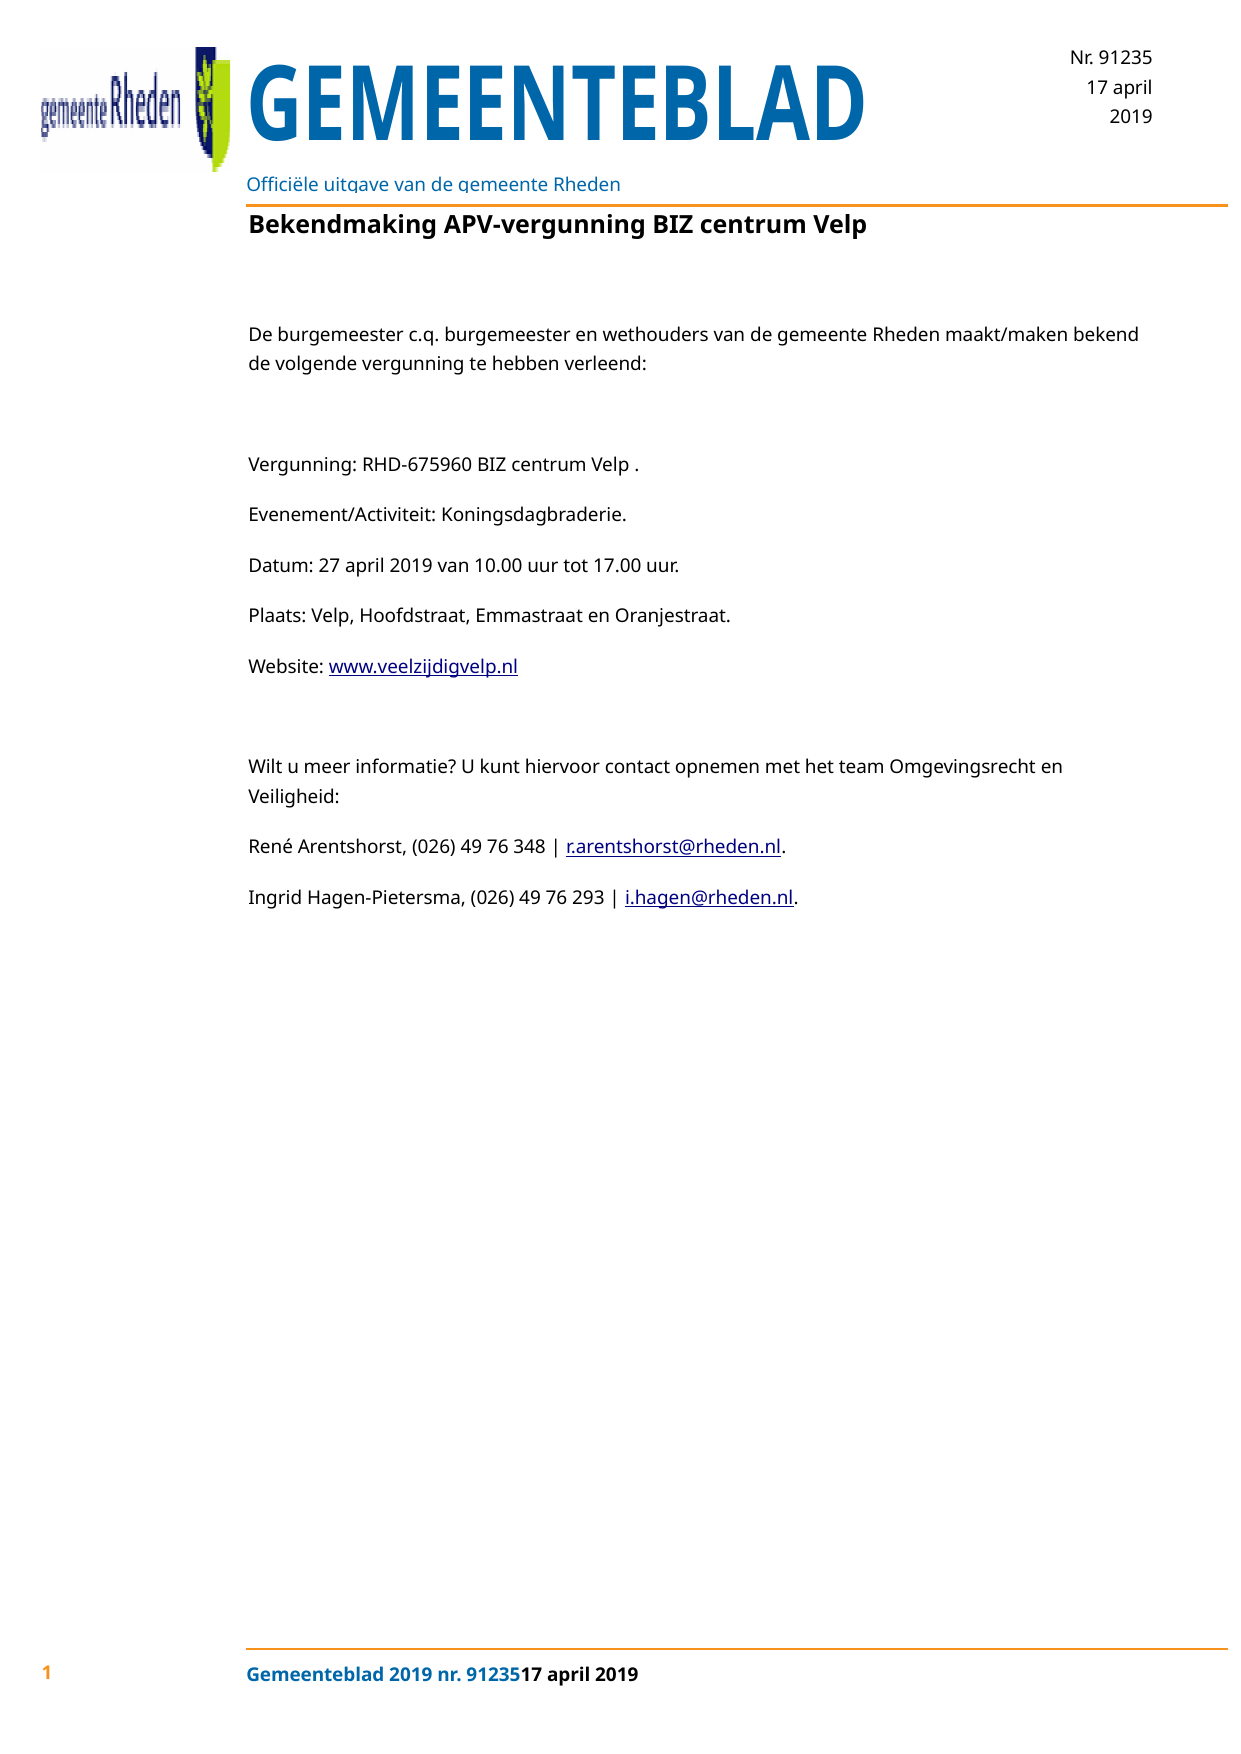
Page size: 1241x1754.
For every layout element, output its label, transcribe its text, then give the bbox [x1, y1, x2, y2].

text Bekendmaking APV-vergunning BIZ centrum Velp [248, 207, 1152, 241]
text Plaats: Velp, Hoofdstraat, Emmastraat en Oranjestraat. [248, 602, 1152, 628]
text Datum: 27 april 2019 van 10.00 uur tot 17.00 uur. [248, 552, 1152, 578]
text Vergunning: RHD-675960 BIZ centrum Velp . [248, 451, 1152, 477]
picture [41, 47, 231, 172]
text Wilt u meer informatie? U kunt hiervoor contact opnemen met het team Omgevingsrecht en Veiligheid: [248, 754, 1152, 809]
text De burgemeester c.q. burgemeester en wethouders van de gemeente Rheden maakt/maken bekend de volgende vergunning te hebben verleend: [248, 321, 1152, 376]
text Evenement/Activiteit: Koningsdagbraderie. [248, 502, 1152, 527]
text Ingrid Hagen-Pietersma, (026) 49 76 293 | i.hagen@rheden.nl. [248, 884, 1152, 910]
text René Arentshorst, (026) 49 76 348 | r.arentshorst@rheden.nl. [248, 834, 1152, 859]
text Website: www.veelzijdigvelp.nl [248, 653, 1152, 678]
